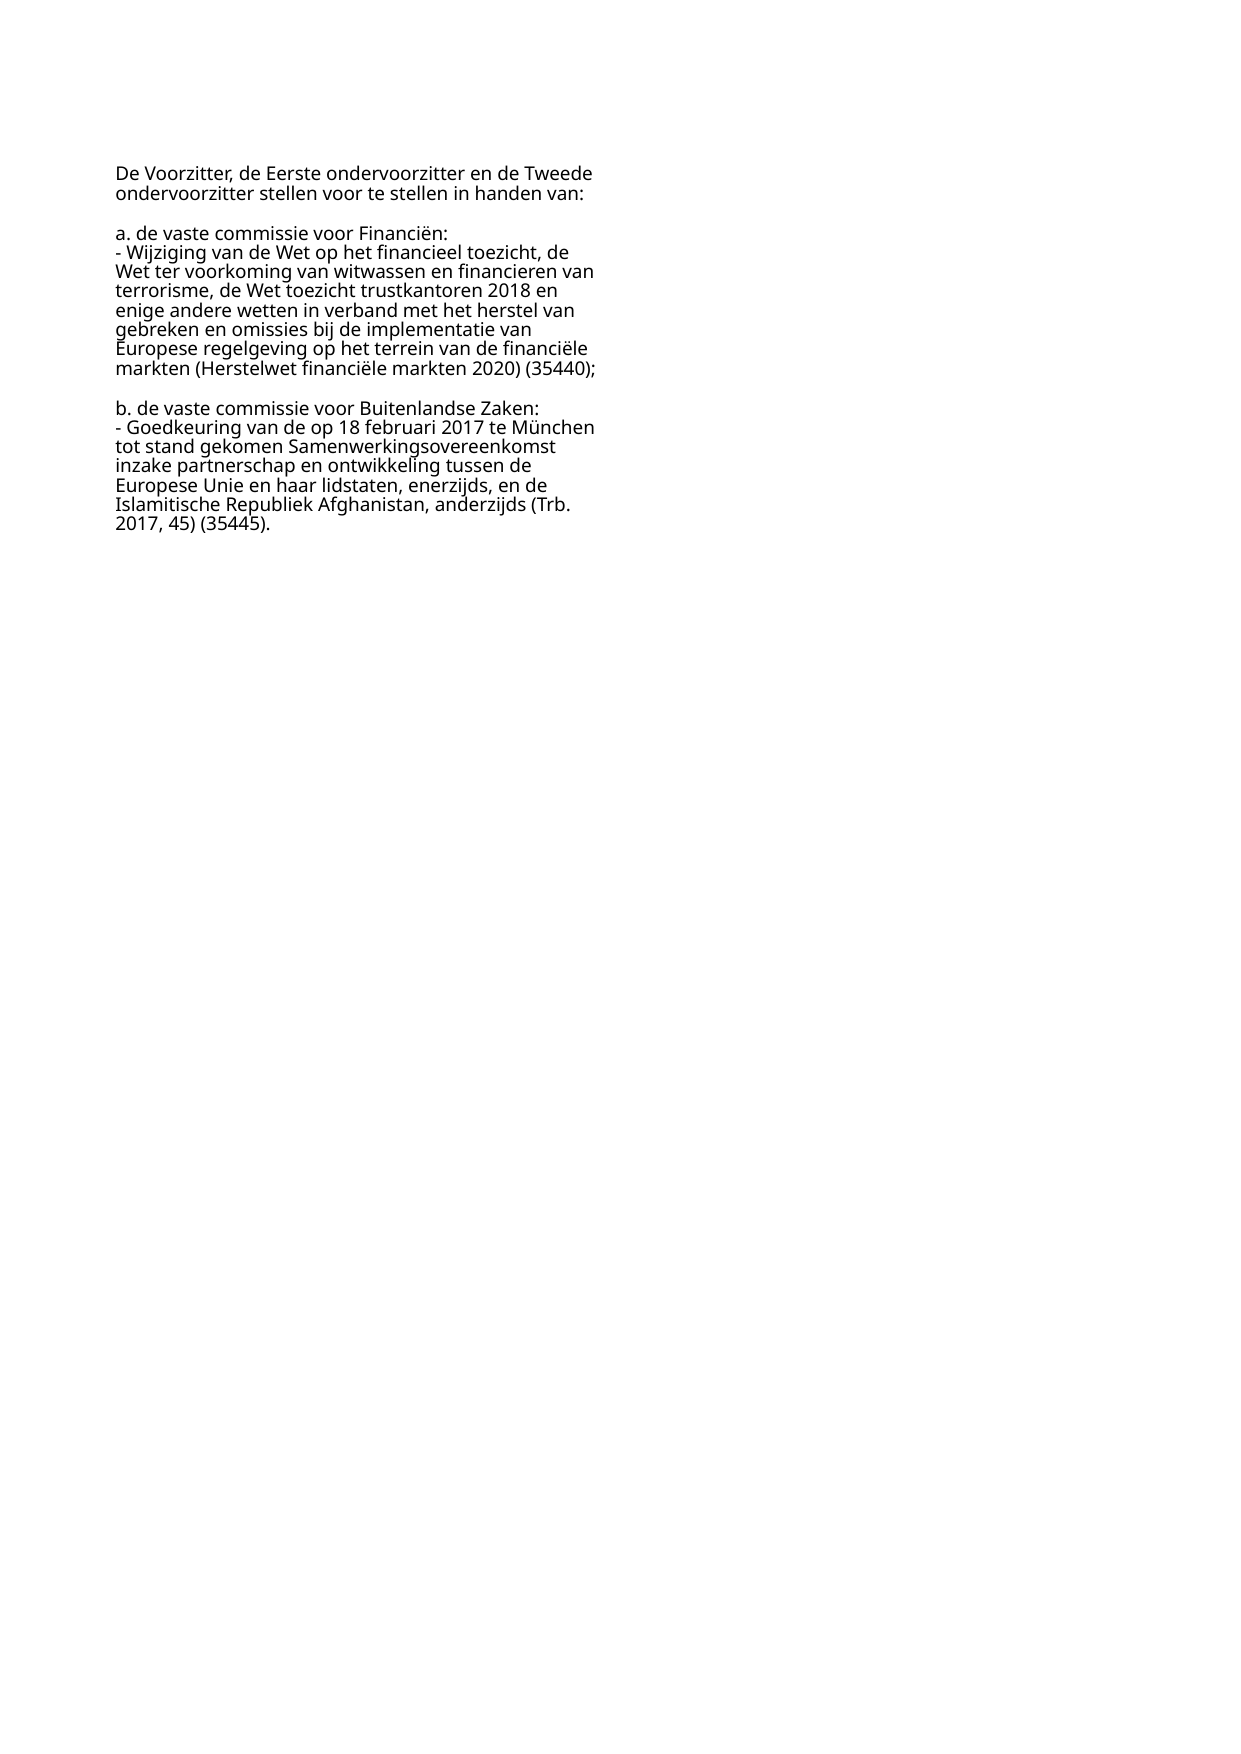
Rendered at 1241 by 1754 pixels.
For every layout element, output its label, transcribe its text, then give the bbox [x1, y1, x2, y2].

text De Voorzitter, de Eerste ondervoorzitter en de Tweede ondervoorzitter stellen voor te stellen in handen van: [115, 165, 605, 204]
text - Goedkeuring van de op 18 februari 2017 te München tot stand gekomen Samenwerkingsovereenkomst inzake partnerschap en ontwikkeling tussen de Europese Unie en haar lidstaten, enerzijds, en de Islamitische Republiek Afghanistan, anderzijds (Trb. 2017, 45) (35445). [115, 419, 605, 534]
text b. de vaste commissie voor Buitenlandse Zaken: [115, 399, 605, 419]
text a. de vaste commissie voor Financiën: [115, 224, 605, 244]
text - Wijziging van de Wet op het financieel toezicht, de Wet ter voorkoming van witwassen en financieren van terrorisme, de Wet toezicht trustkantoren 2018 en enige andere wetten in verband met het herstel van gebreken en omissies bij de implementatie van Europese regelgeving op het terrein van de financiële markten (Herstelwet financiële markten 2020) (35440); [115, 244, 605, 379]
